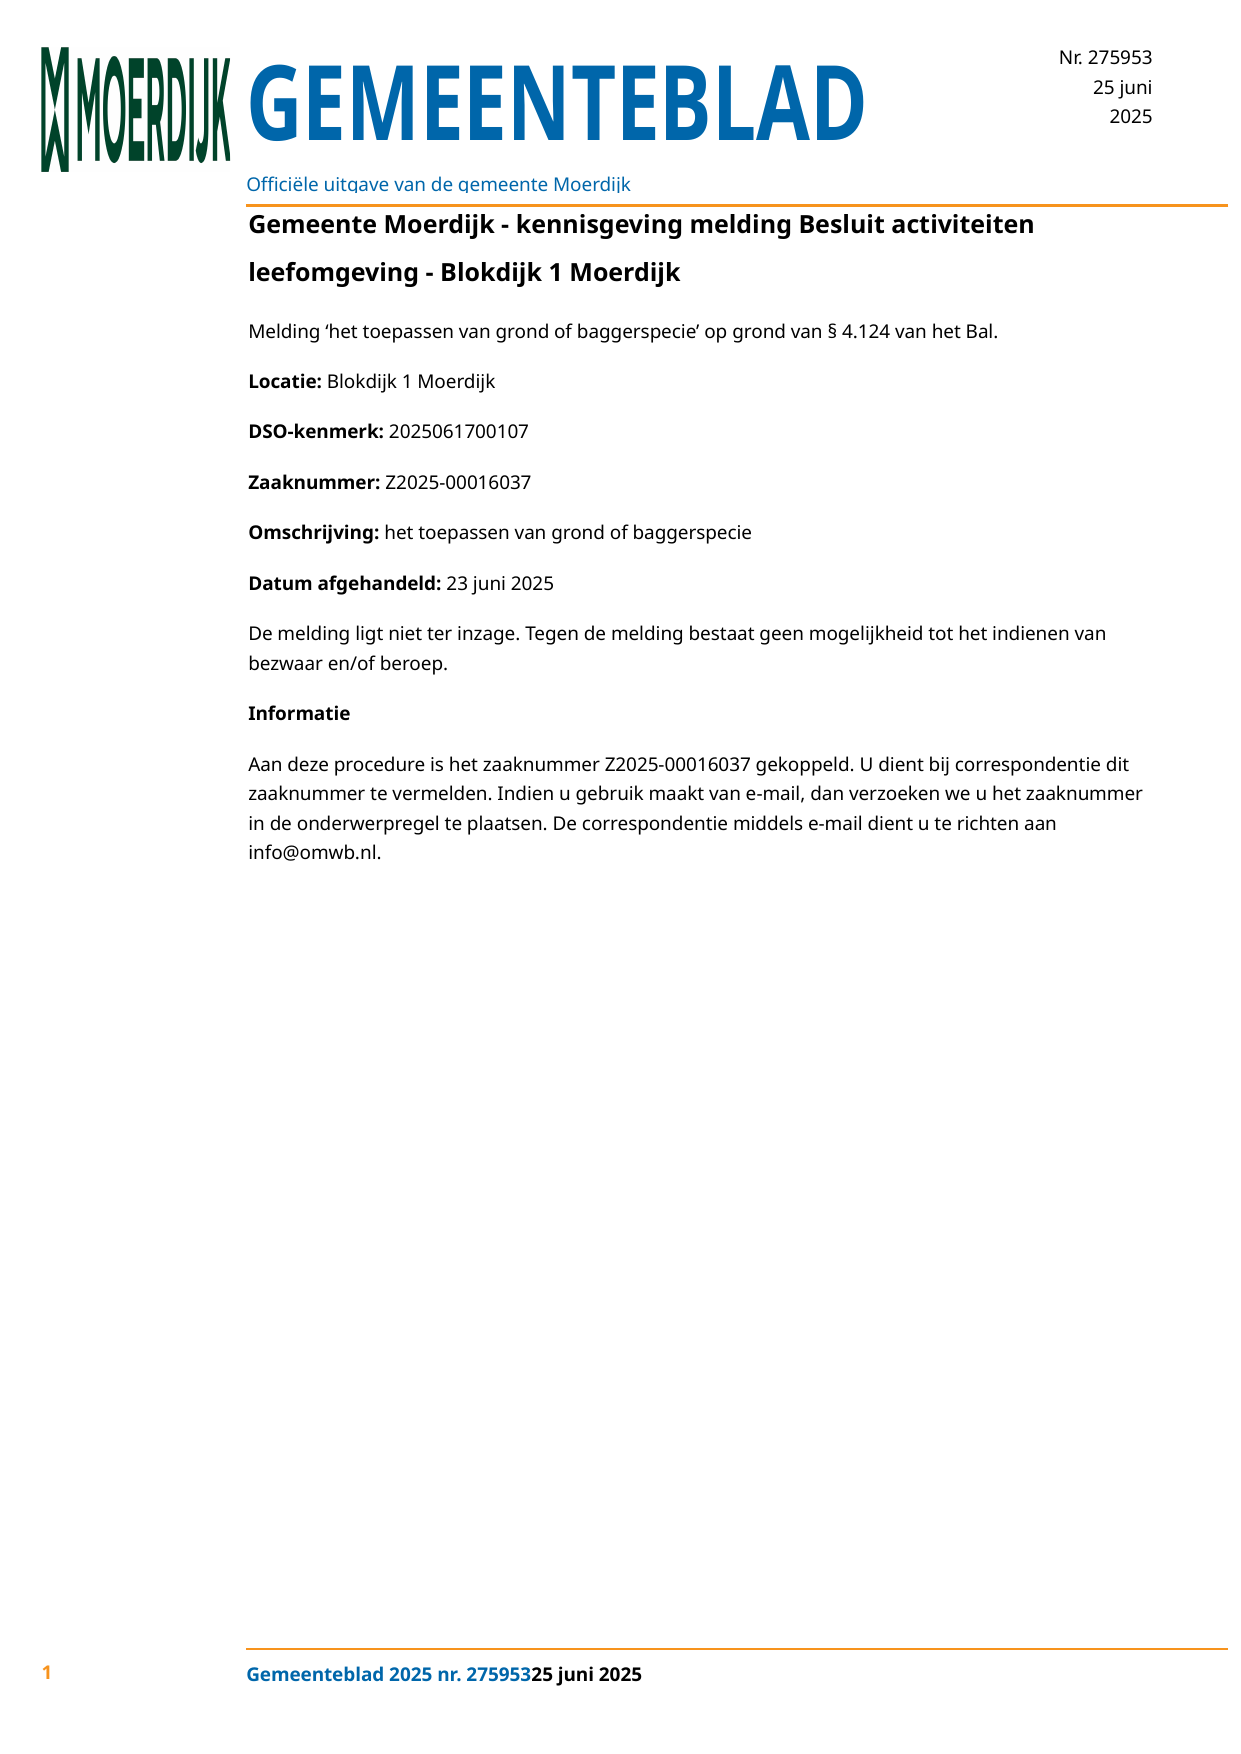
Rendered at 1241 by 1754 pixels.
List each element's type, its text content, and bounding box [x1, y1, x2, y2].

text DSO-kenmerk: 2025061700107 [248, 419, 1152, 444]
text Aan deze procedure is het zaaknummer Z2025-00016037 gekoppeld. U dient bij correspondentie dit zaaknummer te vermelden. Indien u gebruik maakt van e-mail, dan verzoeken we u het zaaknummer in de onderwerpregel te plaatsen. De correspondentie middels e-mail dient u te richten aan info@omwb.nl. [248, 751, 1152, 865]
text Gemeente Moerdijk - kennisgeving melding Besluit activiteiten leefomgeving - Blokdijk 1 Moerdijk [248, 207, 1152, 288]
text Datum afgehandeld: 23 juni 2025 [248, 570, 1152, 596]
text Zaaknummer: Z2025-00016037 [248, 469, 1152, 495]
text Locatie: Blokdijk 1 Moerdijk [248, 368, 1152, 394]
text Informatie [248, 700, 1152, 726]
picture [41, 47, 231, 172]
text Omschrijving: het toepassen van grond of baggerspecie [248, 519, 1152, 545]
text De melding ligt niet ter inzage. Tegen de melding bestaat geen mogelijkheid tot het indienen van bezwaar en/of beroep. [248, 620, 1152, 676]
text Melding ‘het toepassen van grond of baggerspecie’ op grond van § 4.124 van het Bal. [248, 318, 1152, 344]
